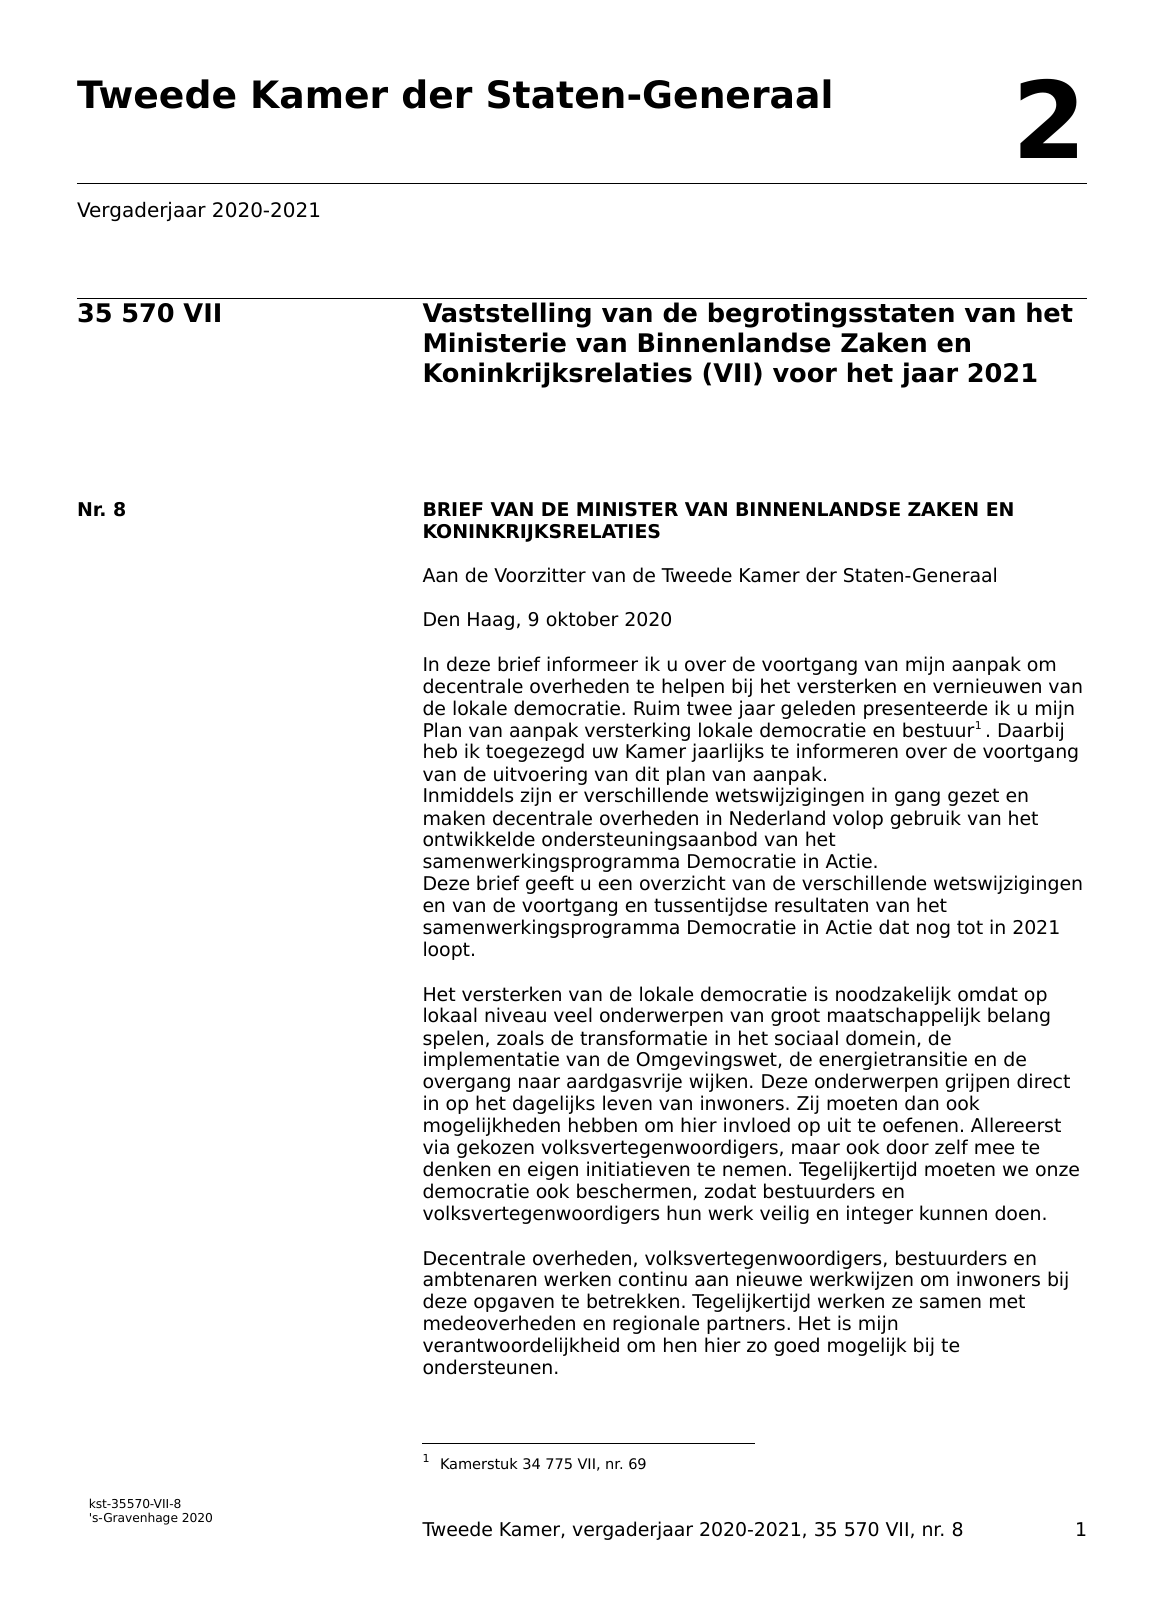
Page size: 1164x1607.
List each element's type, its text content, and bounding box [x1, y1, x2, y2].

text Inmiddels zijn er verschillende wetswijzigingen in gang gezet en maken decentrale overheden in Nederland volop gebruik van het ontwikkelde ondersteuningsaanbod van het samenwerkingsprogramma Democratie in Actie. [422, 785, 1087, 873]
table_header Tweede Kamer der Staten-Generaal [77, 59, 886, 183]
text kst-35570-VII-8 [88, 1497, 323, 1511]
subtitle 35 570 VII Vaststelling van de begrotingsstaten van het Ministerie van Binnenlandse Zaken en Koninkrijksrelaties (VII) voor het jaar 2021 [77, 299, 1087, 388]
text Decentrale overheden, volksvertegenwoordigers, bestuurders en ambtenaren werken continu aan nieuwe werkwijzen om inwoners bij deze opgaven te betrekken. Tegelijkertijd werken ze samen met medeoverheden en regionale partners. Het is mijn verantwoordelijkheid om hen hier zo goed mogelijk bij te ondersteunen. [422, 1247, 1087, 1379]
text Het versterken van de lokale democratie is noodzakelijk omdat op lokaal niveau veel onderwerpen van groot maatschappelijk belang spelen, zoals de transformatie in het sociaal domein, de implementatie van de Omgevingswet, de energietransitie en de overgang naar aardgasvrije wijken. Deze onderwerpen grijpen direct in op het dagelijks leven van inwoners. Zij moeten dan ook mogelijkheden hebben om hier invloed op uit te oefenen. Allereerst via gekozen volksvertegenwoordigers, maar ook door zelf mee te denken en eigen initiatieven te nemen. Tegelijkertijd moeten we onze democratie ook beschermen, zodat bestuurders en volksvertegenwoordigers hun werk veilig en integer kunnen doen. [422, 983, 1087, 1225]
subtitle Nr. 8 BRIEF VAN DE MINISTER VAN BINNENLANDSE ZAKEN EN KONINKRIJKSRELATIES [77, 499, 1087, 543]
text Den Haag, 9 oktober 2020 [422, 609, 1087, 631]
text In deze brief informeer ik u over de voortgang van mijn aanpak om decentrale overheden te helpen bij het versterken en vernieuwen van de lokale democratie. Ruim twee jaar geleden presenteerde ik u mijn Plan van aanpak versterking lokale democratie en bestuur. Daarbij heb ik toegezegd uw Kamer jaarlijks te informeren over de voortgang van de uitvoering van dit plan van aanpak. [422, 653, 1087, 785]
table_cell Vergaderjaar 2020-2021 [77, 184, 1087, 298]
table_header 2 [886, 59, 1087, 183]
text 's-Gravenhage 2020 [88, 1511, 323, 1525]
text Aan de Voorzitter van de Tweede Kamer der Staten-Generaal [422, 565, 1087, 587]
text Deze brief geeft u een overzicht van de verschillende wetswijzigingen en van de voortgang en tussentijdse resultaten van het samenwerkingsprogramma Democratie in Actie dat nog tot in 2021 loopt. [422, 873, 1087, 961]
text Kamerstuk 34 775 VII, nr. 69 [422, 1452, 1087, 1474]
